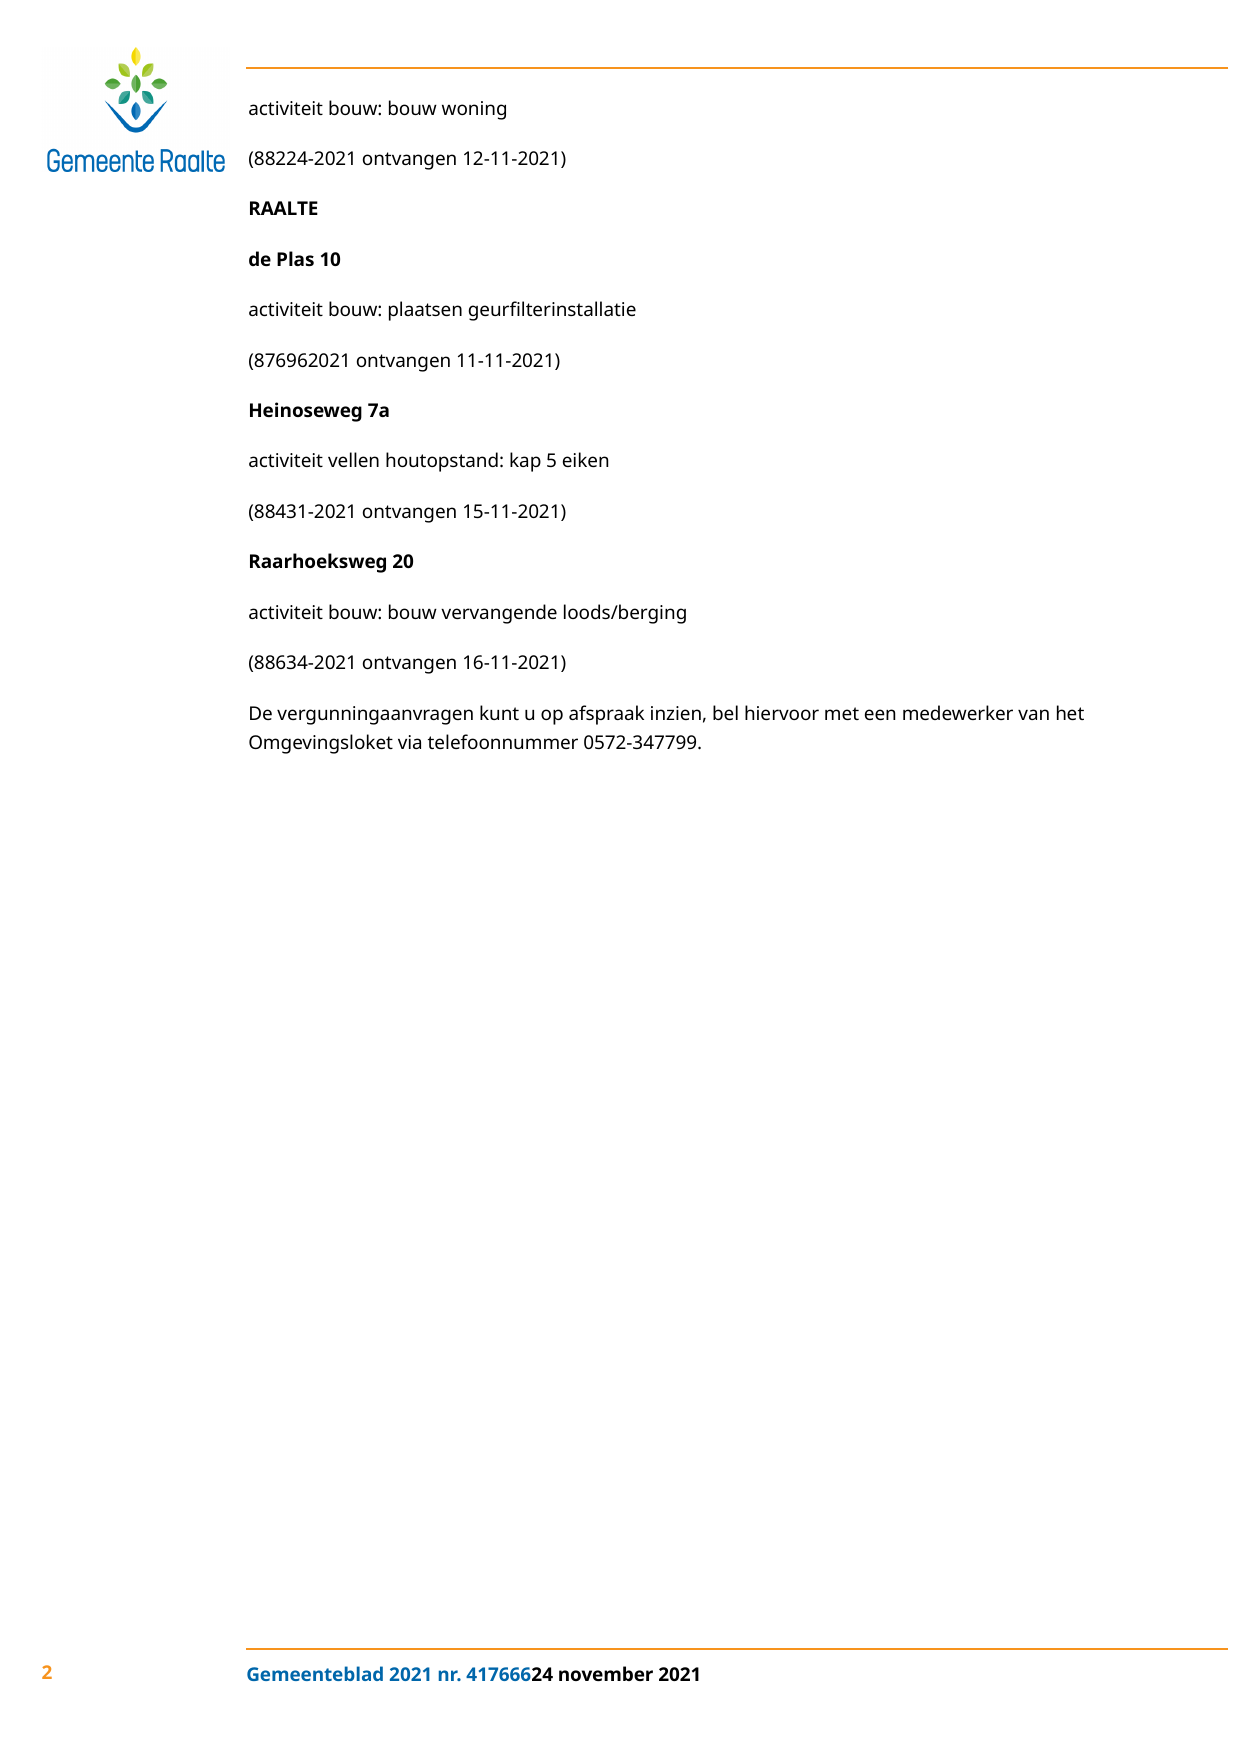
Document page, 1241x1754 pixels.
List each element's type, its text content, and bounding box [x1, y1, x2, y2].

text activiteit bouw: plaatsen geurfilterinstallatie [248, 296, 1152, 322]
picture [41, 47, 231, 172]
text RAALTE [248, 196, 1152, 221]
text Raarhoeksweg 20 [248, 548, 1152, 574]
text activiteit vellen houtopstand: kap 5 eiken [248, 448, 1152, 473]
text (876962021 ontvangen 11-11-2021) [248, 347, 1152, 373]
text de Plas 10 [248, 246, 1152, 272]
text (88431-2021 ontvangen 15-11-2021) [248, 498, 1152, 524]
text activiteit bouw: bouw woning [248, 95, 1152, 121]
text Heinoseweg 7a [248, 397, 1152, 423]
text (88634-2021 ontvangen 16-11-2021) [248, 649, 1152, 675]
text De vergunningaanvragen kunt u op afspraak inzien, bel hiervoor met een medewerker van het Omgevingsloket via telefoonnummer 0572-347799. [248, 700, 1152, 755]
text (88224-2021 ontvangen 12-11-2021) [248, 145, 1152, 171]
text activiteit bouw: bouw vervangende loods/berging [248, 599, 1152, 625]
